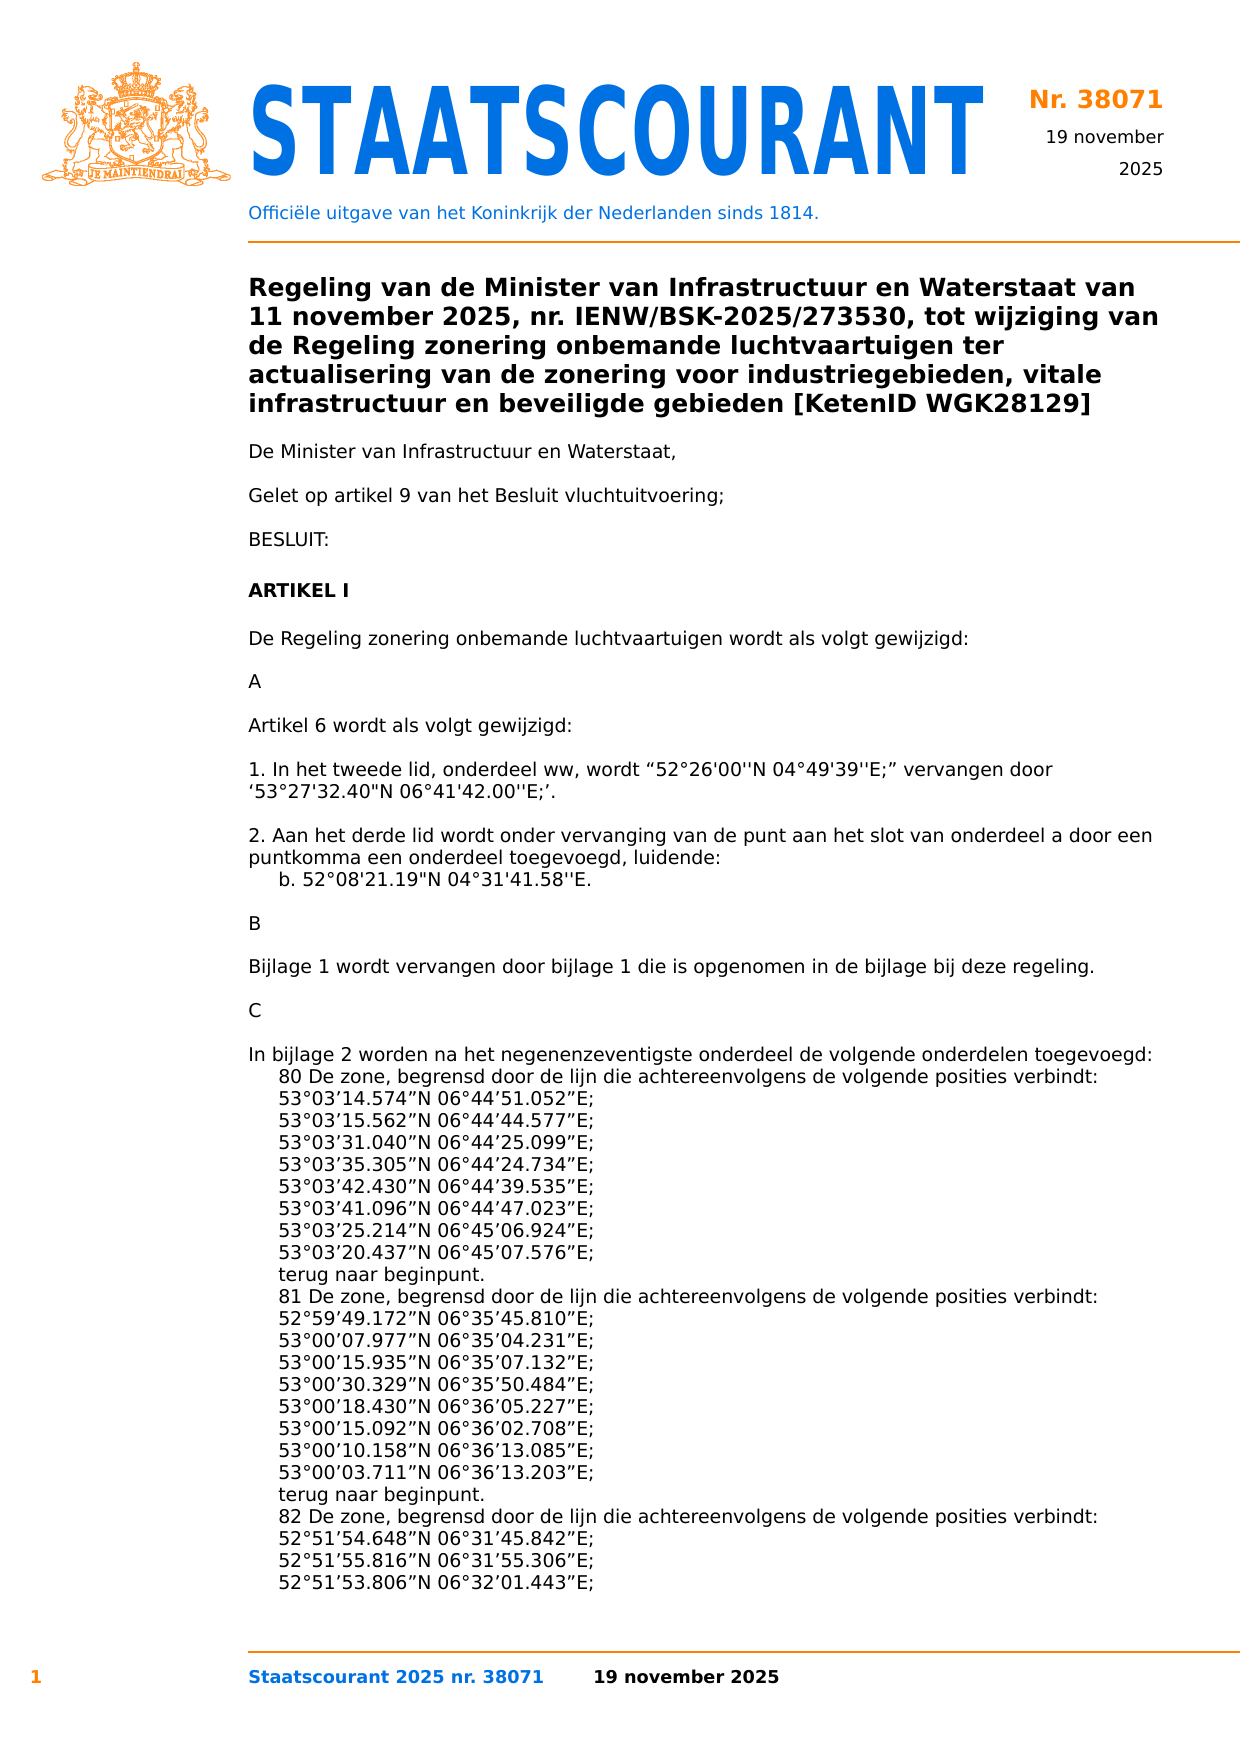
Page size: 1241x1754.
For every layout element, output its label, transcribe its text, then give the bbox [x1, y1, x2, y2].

text 53°00’15.092”N 06°36’02.708”E; [278, 1418, 1163, 1440]
text b. 52°08'21.19"N 04°31'41.58''E. [278, 869, 1163, 891]
table_cell 19 november [998, 121, 1240, 153]
subtitle Regeling van de Minister van Infrastructuur en Waterstaat van 11 november 2025, nr. IENW/BSK-2025/273530, tot wijziging van de Regeling zonering onbemande luchtvaartuigen ter actualisering van de zonering voor industriegebieden, vitale infrastructuur en beveiligde gebieden [KetenID WGK28129] [248, 273, 1163, 419]
text 82 De zone, begrensd door de lijn die achtereenvolgens de volgende posities verbindt: [278, 1506, 1163, 1528]
table_header Nr. 38071 [998, 62, 1240, 121]
text In bijlage 2 worden na het negenenzeventigste onderdeel de volgende onderdelen toegevoegd: [248, 1044, 1163, 1066]
text 53°00’03.711”N 06°36’13.203”E; [278, 1462, 1163, 1484]
text Gelet op artikel 9 van het Besluit vluchtuitvoering; [248, 484, 1163, 507]
text 53°03’35.305”N 06°44’24.734”E; [278, 1154, 1163, 1176]
text BESLUIT: [248, 528, 1163, 550]
table_cell Officiële uitgave van het Koninkrijk der Nederlanden sinds 1814. [248, 203, 1240, 241]
text Bijlage 1 wordt vervangen door bijlage 1 die is opgenomen in de bijlage bij deze regeling. [248, 956, 1163, 978]
text Artikel 6 wordt als volgt gewijzigd: [248, 715, 1163, 737]
text 52°59’49.172”N 06°35’45.810”E; [278, 1308, 1163, 1330]
text 52°51’53.806”N 06°32’01.443”E; [278, 1572, 1163, 1594]
text 1. In het tweede lid, onderdeel ww, wordt “52°26'00''N 04°49'39''E;” vervangen door ‘53°27'32.40"N 06°41'42.00''E;’. [248, 759, 1163, 803]
text 53°03’25.214”N 06°45’06.924”E; [278, 1220, 1163, 1242]
text C [248, 1000, 1163, 1022]
text 53°03’31.040”N 06°44’25.099”E; [278, 1132, 1163, 1154]
text 53°03’14.574”N 06°44’51.052”E; [278, 1088, 1163, 1110]
text 53°00’07.977”N 06°35’04.231”E; [278, 1330, 1163, 1352]
picture [41, 62, 231, 186]
text 53°03’15.562”N 06°44’44.577”E; [278, 1110, 1163, 1132]
text 52°51’55.816”N 06°31’55.306”E; [278, 1550, 1163, 1572]
text B [248, 913, 1163, 934]
text A [248, 671, 1163, 693]
text 53°03’20.437”N 06°45’07.576”E; [278, 1242, 1163, 1264]
text 2. Aan het derde lid wordt onder vervanging van de punt aan het slot van onderdeel a door een puntkomma een onderdeel toegevoegd, luidende: [248, 825, 1163, 869]
subtitle ARTIKEL I [248, 580, 1163, 602]
text 53°03’41.096”N 06°44’47.023”E; [278, 1198, 1163, 1220]
text 53°00’15.935”N 06°35’07.132”E; [278, 1352, 1163, 1374]
text 53°00’18.430”N 06°36’05.227”E; [278, 1396, 1163, 1418]
text De Minister van Infrastructuur en Waterstaat, [248, 441, 1163, 463]
text 52°51’54.648”N 06°31’45.842”E; [278, 1528, 1163, 1550]
text terug naar beginpunt. [278, 1264, 1163, 1286]
table_header [25, 62, 248, 241]
text 81 De zone, begrensd door de lijn die achtereenvolgens de volgende posities verbindt: [278, 1286, 1163, 1308]
text 53°03’42.430”N 06°44’39.535”E; [278, 1176, 1163, 1198]
text terug naar beginpunt. [278, 1484, 1163, 1506]
text 53°00’10.158”N 06°36’13.085”E; [278, 1440, 1163, 1462]
table_cell 2025 [998, 153, 1240, 203]
table_header STAATSCOURANT [248, 62, 998, 203]
text De Regeling zonering onbemande luchtvaartuigen wordt als volgt gewijzigd: [248, 627, 1163, 649]
text 80 De zone, begrensd door de lijn die achtereenvolgens de volgende posities verbindt: [278, 1066, 1163, 1088]
text 53°00’30.329”N 06°35’50.484”E; [278, 1374, 1163, 1396]
